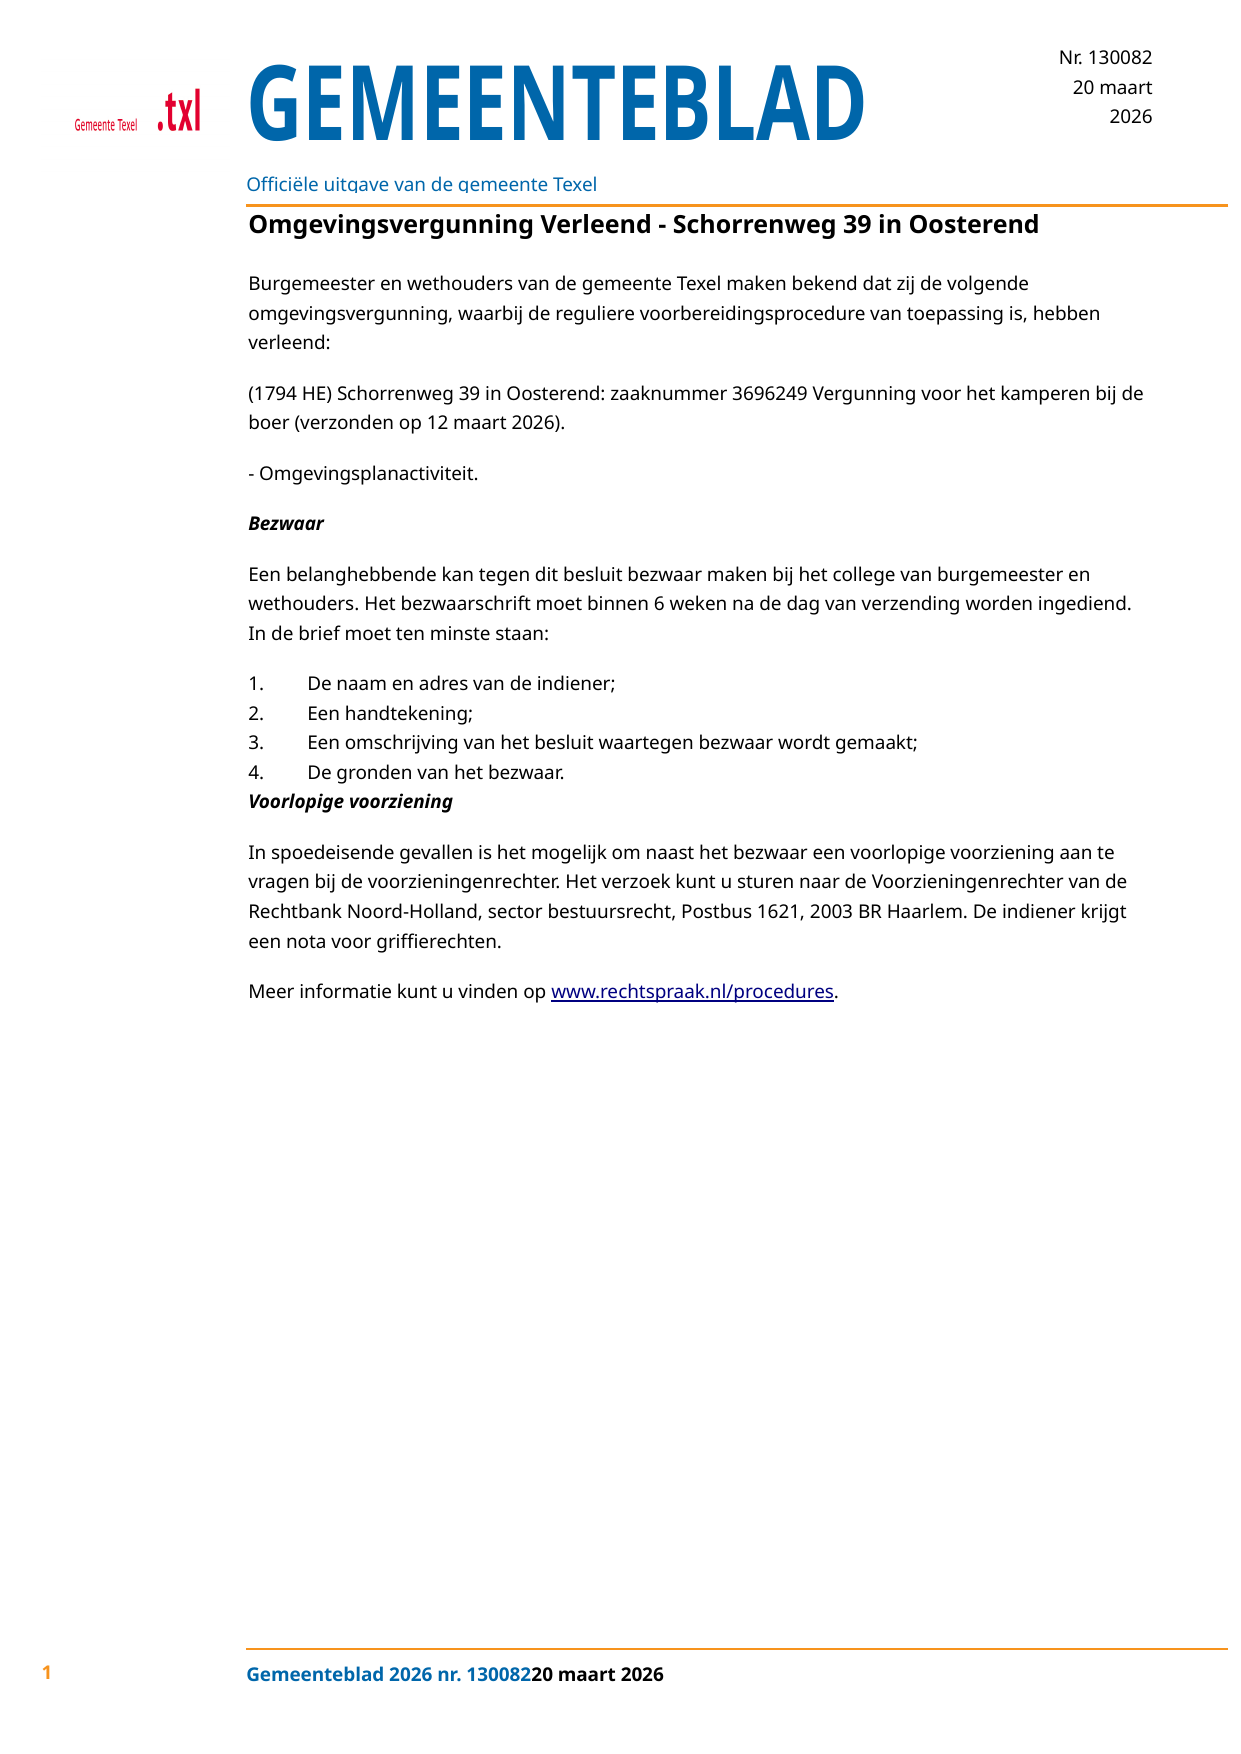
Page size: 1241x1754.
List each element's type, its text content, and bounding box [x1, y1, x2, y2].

text - Omgevingsplanactiviteit. [248, 460, 1152, 486]
list De gronden van het bezwaar. [248, 759, 1152, 785]
list Een omschrijving van het besluit waartegen bezwaar wordt gemaakt; [248, 729, 1152, 755]
list Een handtekening; [248, 700, 1152, 726]
text Omgevingsvergunning Verleend - Schorrenweg 39 in Oosterend [248, 207, 1152, 241]
text Burgemeester en wethouders van de gemeente Texel maken bekend dat zij de volgende omgevingsvergunning, waarbij de reguliere voorbereidingsprocedure van toepassing is, hebben verleend: [248, 270, 1152, 355]
text In spoedeisende gevallen is het mogelijk om naast het bezwaar een voorlopige voorziening aan te vragen bij de voorzieningenrechter. Het verzoek kunt u sturen naar de Voorzieningenrechter van de Rechtbank Noord-Holland, sector bestuursrecht, Postbus 1621, 2003 BR Haarlem. De indiener krijgt een nota voor griffierechten. [248, 839, 1152, 953]
text Bezwaar [248, 510, 1152, 536]
picture [41, 47, 231, 172]
text Voorlopige voorziening [248, 789, 1152, 814]
list De naam en adres van de indiener; [248, 670, 1152, 696]
text Meer informatie kunt u vinden op www.rechtspraak.nl/procedures. [248, 978, 1152, 1004]
text Een belanghebbende kan tegen dit besluit bezwaar maken bij het college van burgemeester en wethouders. Het bezwaarschrift moet binnen 6 weken na de dag van verzending worden ingediend. In de brief moet ten minste staan: [248, 561, 1152, 646]
text (1794 HE) Schorrenweg 39 in Oosterend: zaaknummer 3696249 Vergunning voor het kamperen bij de boer (verzonden op 12 maart 2026). [248, 380, 1152, 435]
